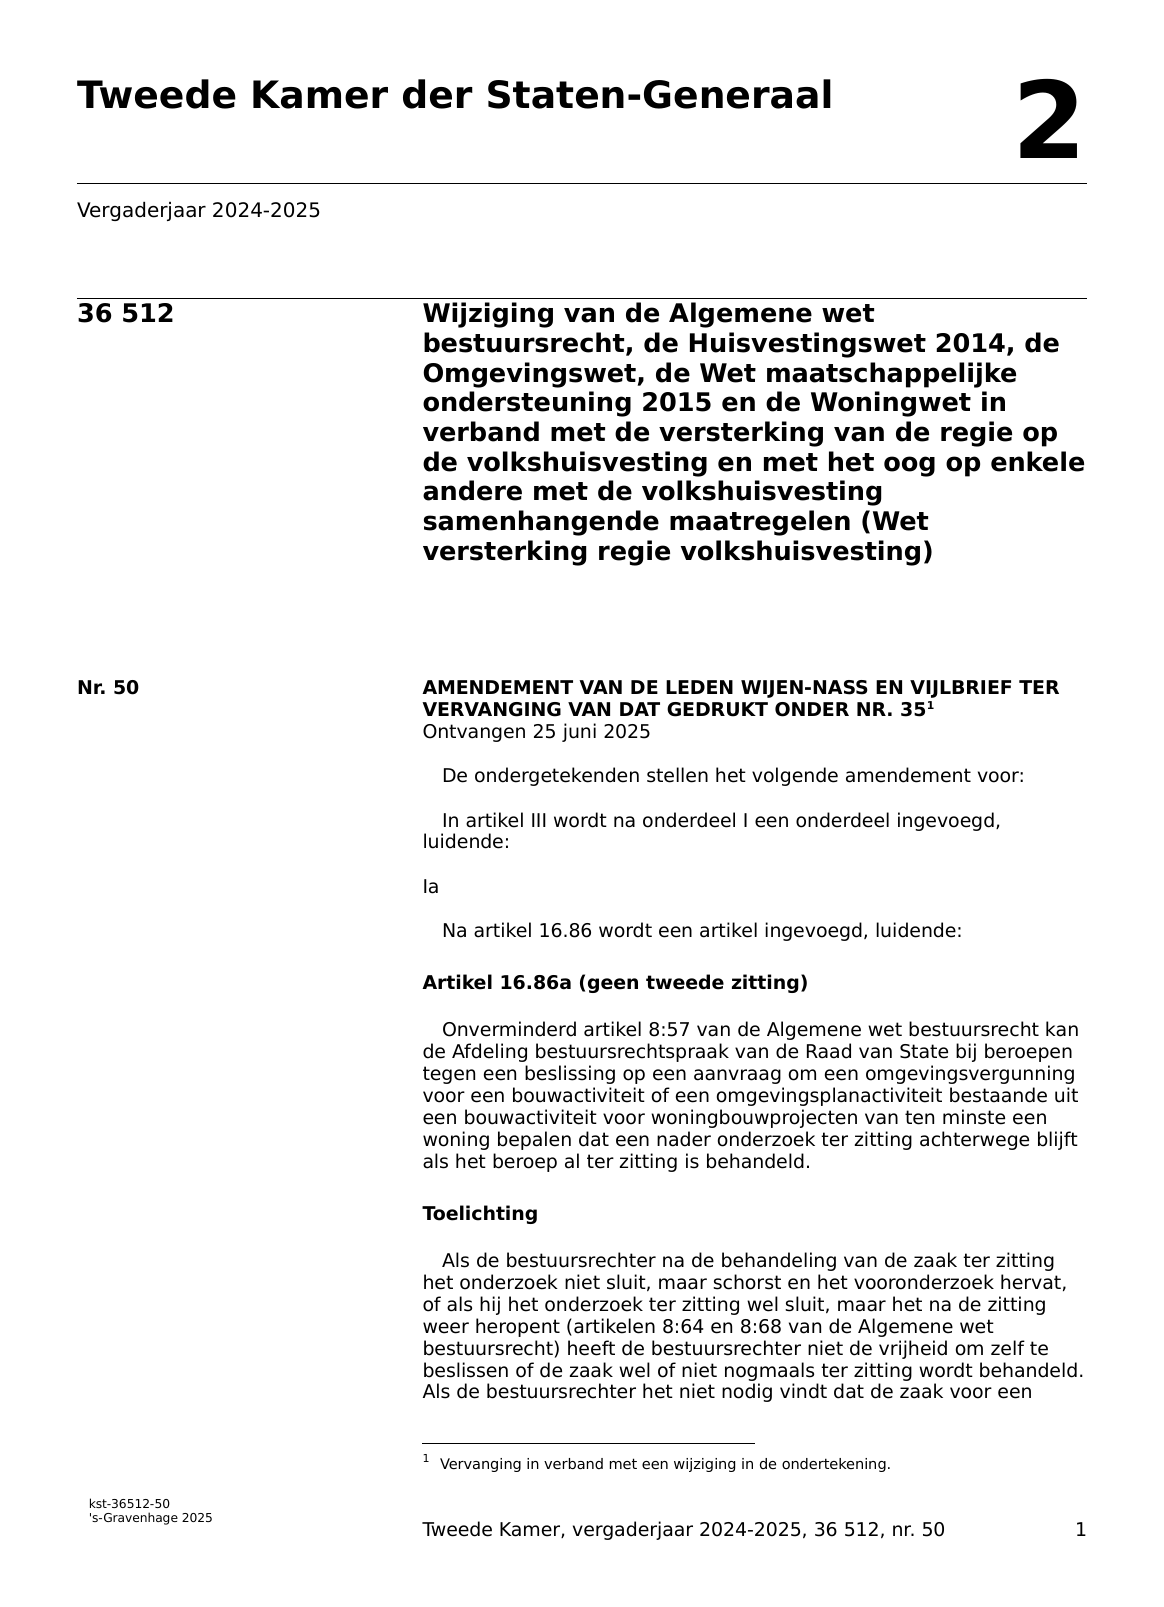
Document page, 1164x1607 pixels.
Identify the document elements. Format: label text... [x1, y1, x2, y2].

text De ondergetekenden stellen het volgende amendement voor: [422, 765, 1087, 787]
subtitle Nr. 50 AMENDEMENT VAN DE LEDEN WIJEN-NASS EN VIJLBRIEF TER VERVANGING VAN DAT GEDRUKT ONDER NR. 35 [77, 677, 1087, 721]
text Ia [422, 876, 1087, 898]
subtitle Artikel 16.86a (geen tweede zitting) [422, 972, 1087, 994]
text kst-36512-50 [88, 1497, 323, 1511]
text Als de bestuursrechter na de behandeling van de zaak ter zitting het onderzoek niet sluit, maar schorst en het vooronderzoek hervat, of als hij het onderzoek ter zitting wel sluit, maar het na de zitting weer heropent (artikelen 8:64 en 8:68 van de Algemene wet bestuursrecht) heeft de bestuursrechter niet de vrijheid om zelf te beslissen of de zaak wel of niet nogmaals ter zitting wordt behandeld. Als de bestuursrechter het niet nodig vindt dat de zaak voor een [422, 1249, 1087, 1403]
subtitle 36 512 Wijziging van de Algemene wet bestuursrecht, de Huisvestingswet 2014, de Omgevingswet, de Wet maatschappelijke ondersteuning 2015 en de Woningwet in verband met de versterking van de regie op de volkshuisvesting en met het oog op enkele andere met de volkshuisvesting samenhangende maatregelen (Wet versterking regie volkshuisvesting) [77, 299, 1087, 566]
subtitle Toelichting [422, 1203, 1087, 1224]
text Ontvangen 25 juni 2025 [422, 721, 1087, 743]
table_cell Vergaderjaar 2024-2025 [77, 184, 1087, 298]
text Vervanging in verband met een wijziging in de ondertekening. [422, 1452, 1087, 1474]
table_header 2 [886, 59, 1087, 183]
text Onverminderd artikel 8:57 van de Algemene wet bestuursrecht kan de Afdeling bestuursrechtspraak van de Raad van State bij beroepen tegen een beslissing op een aanvraag om een omgevingsvergunning voor een bouwactiviteit of een omgevingsplanactiviteit bestaande uit een bouwactiviteit voor woningbouwprojecten van ten minste een woning bepalen dat een nader onderzoek ter zitting achterwege blijft als het beroep al ter zitting is behandeld. [422, 1019, 1087, 1173]
text 's-Gravenhage 2025 [88, 1511, 323, 1525]
table_header Tweede Kamer der Staten-Generaal [77, 59, 886, 183]
text In artikel III wordt na onderdeel I een onderdeel ingevoegd, luidende: [422, 809, 1087, 853]
text Na artikel 16.86 wordt een artikel ingevoegd, luidende: [422, 920, 1087, 942]
